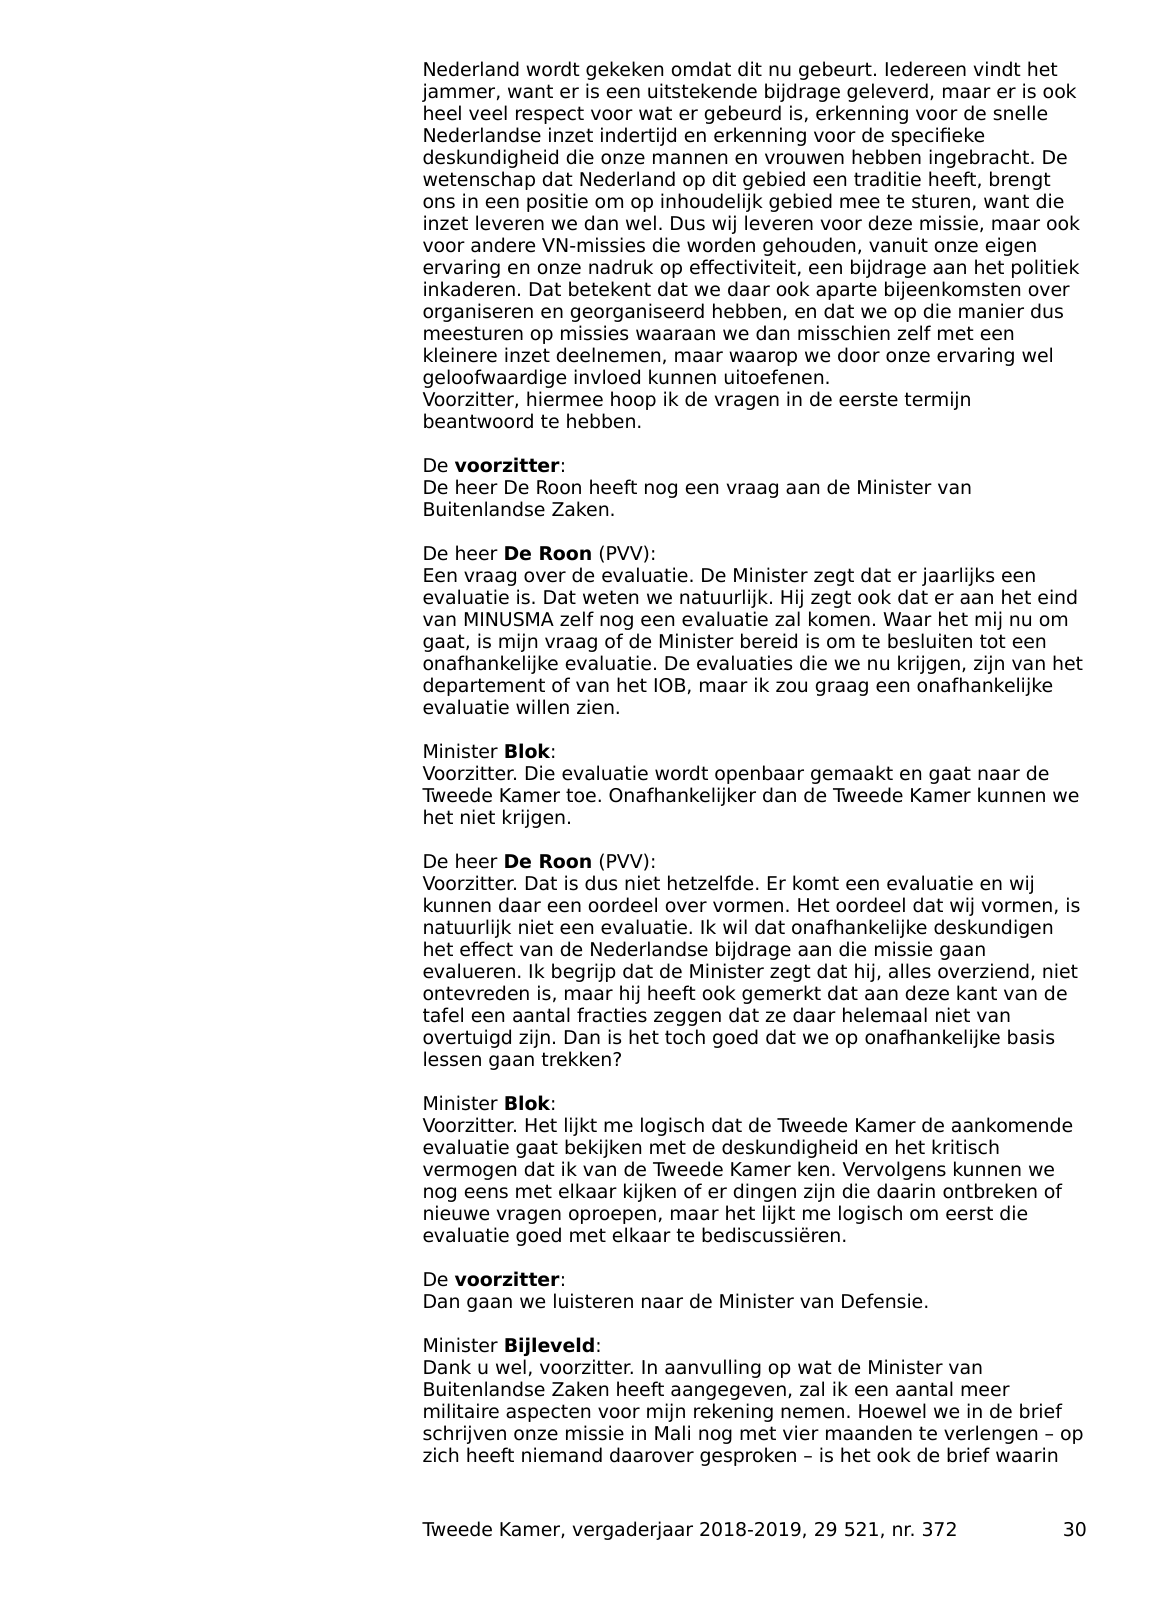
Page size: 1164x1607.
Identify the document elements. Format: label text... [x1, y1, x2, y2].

text Minister Blok: [422, 741, 1087, 763]
text De heer De Roon heeft nog een vraag aan de Minister van Buitenlandse Zaken. [422, 477, 1087, 521]
text De voorzitter: [422, 1269, 1087, 1291]
text Voorzitter. Die evaluatie wordt openbaar gemaakt en gaat naar de Tweede Kamer toe. Onafhankelijker dan de Tweede Kamer kunnen we het niet krijgen. [422, 763, 1087, 829]
text Voorzitter. Dat is dus niet hetzelfde. Er komt een evaluatie en wij kunnen daar een oordeel over vormen. Het oordeel dat wij vormen, is natuurlijk niet een evaluatie. Ik wil dat onafhankelijke deskundigen het effect van de Nederlandse bijdrage aan die missie gaan evalueren. Ik begrijp dat de Minister zegt dat hij, alles overziend, niet ontevreden is, maar hij heeft ook gemerkt dat aan deze kant van de tafel een aantal fracties zeggen dat ze daar helemaal niet van overtuigd zijn. Dan is het toch goed dat we op onafhankelijke basis lessen gaan trekken? [422, 873, 1087, 1071]
text Voorzitter, hiermee hoop ik de vragen in de eerste termijn beantwoord te hebben. [422, 389, 1087, 433]
text Dank u wel, voorzitter. In aanvulling op wat de Minister van Buitenlandse Zaken heeft aangegeven, zal ik een aantal meer militaire aspecten voor mijn rekening nemen. Hoewel we in de brief schrijven onze missie in Mali nog met vier maanden te verlengen – op zich heeft niemand daarover gesproken – is het ook de brief waarin [422, 1357, 1087, 1467]
text De heer De Roon (PVV): [422, 543, 1087, 565]
text Voorzitter. Het lijkt me logisch dat de Tweede Kamer de aankomende evaluatie gaat bekijken met de deskundigheid en het kritisch vermogen dat ik van de Tweede Kamer ken. Vervolgens kunnen we nog eens met elkaar kijken of er dingen zijn die daarin ontbreken of nieuwe vragen oproepen, maar het lijkt me logisch om eerst die evaluatie goed met elkaar te bediscussiëren. [422, 1115, 1087, 1247]
text De heer De Roon (PVV): [422, 851, 1087, 873]
text De voorzitter: [422, 455, 1087, 477]
text Een vraag over de evaluatie. De Minister zegt dat er jaarlijks een evaluatie is. Dat weten we natuurlijk. Hij zegt ook dat er aan het eind van MINUSMA zelf nog een evaluatie zal komen. Waar het mij nu om gaat, is mijn vraag of de Minister bereid is om te besluiten tot een onafhankelijke evaluatie. De evaluaties die we nu krijgen, zijn van het departement of van het IOB, maar ik zou graag een onafhankelijke evaluatie willen zien. [422, 565, 1087, 719]
text Minister Bijleveld: [422, 1335, 1087, 1357]
text Minister Blok: [422, 1093, 1087, 1115]
text Dan gaan we luisteren naar de Minister van Defensie. [422, 1291, 1087, 1313]
text Nederland wordt gekeken omdat dit nu gebeurt. Iedereen vindt het jammer, want er is een uitstekende bijdrage geleverd, maar er is ook heel veel respect voor wat er gebeurd is, erkenning voor de snelle Nederlandse inzet indertijd en erkenning voor de specifieke deskundigheid die onze mannen en vrouwen hebben ingebracht. De wetenschap dat Nederland op dit gebied een traditie heeft, brengt ons in een positie om op inhoudelijk gebied mee te sturen, want die inzet leveren we dan wel. Dus wij leveren voor deze missie, maar ook voor andere VN-missies die worden gehouden, vanuit onze eigen ervaring en onze nadruk op effectiviteit, een bijdrage aan het politiek inkaderen. Dat betekent dat we daar ook aparte bijeenkomsten over organiseren en georganiseerd hebben, en dat we op die manier dus meesturen op missies waaraan we dan misschien zelf met een kleinere inzet deelnemen, maar waarop we door onze ervaring wel geloofwaardige invloed kunnen uitoefenen. [422, 59, 1087, 389]
